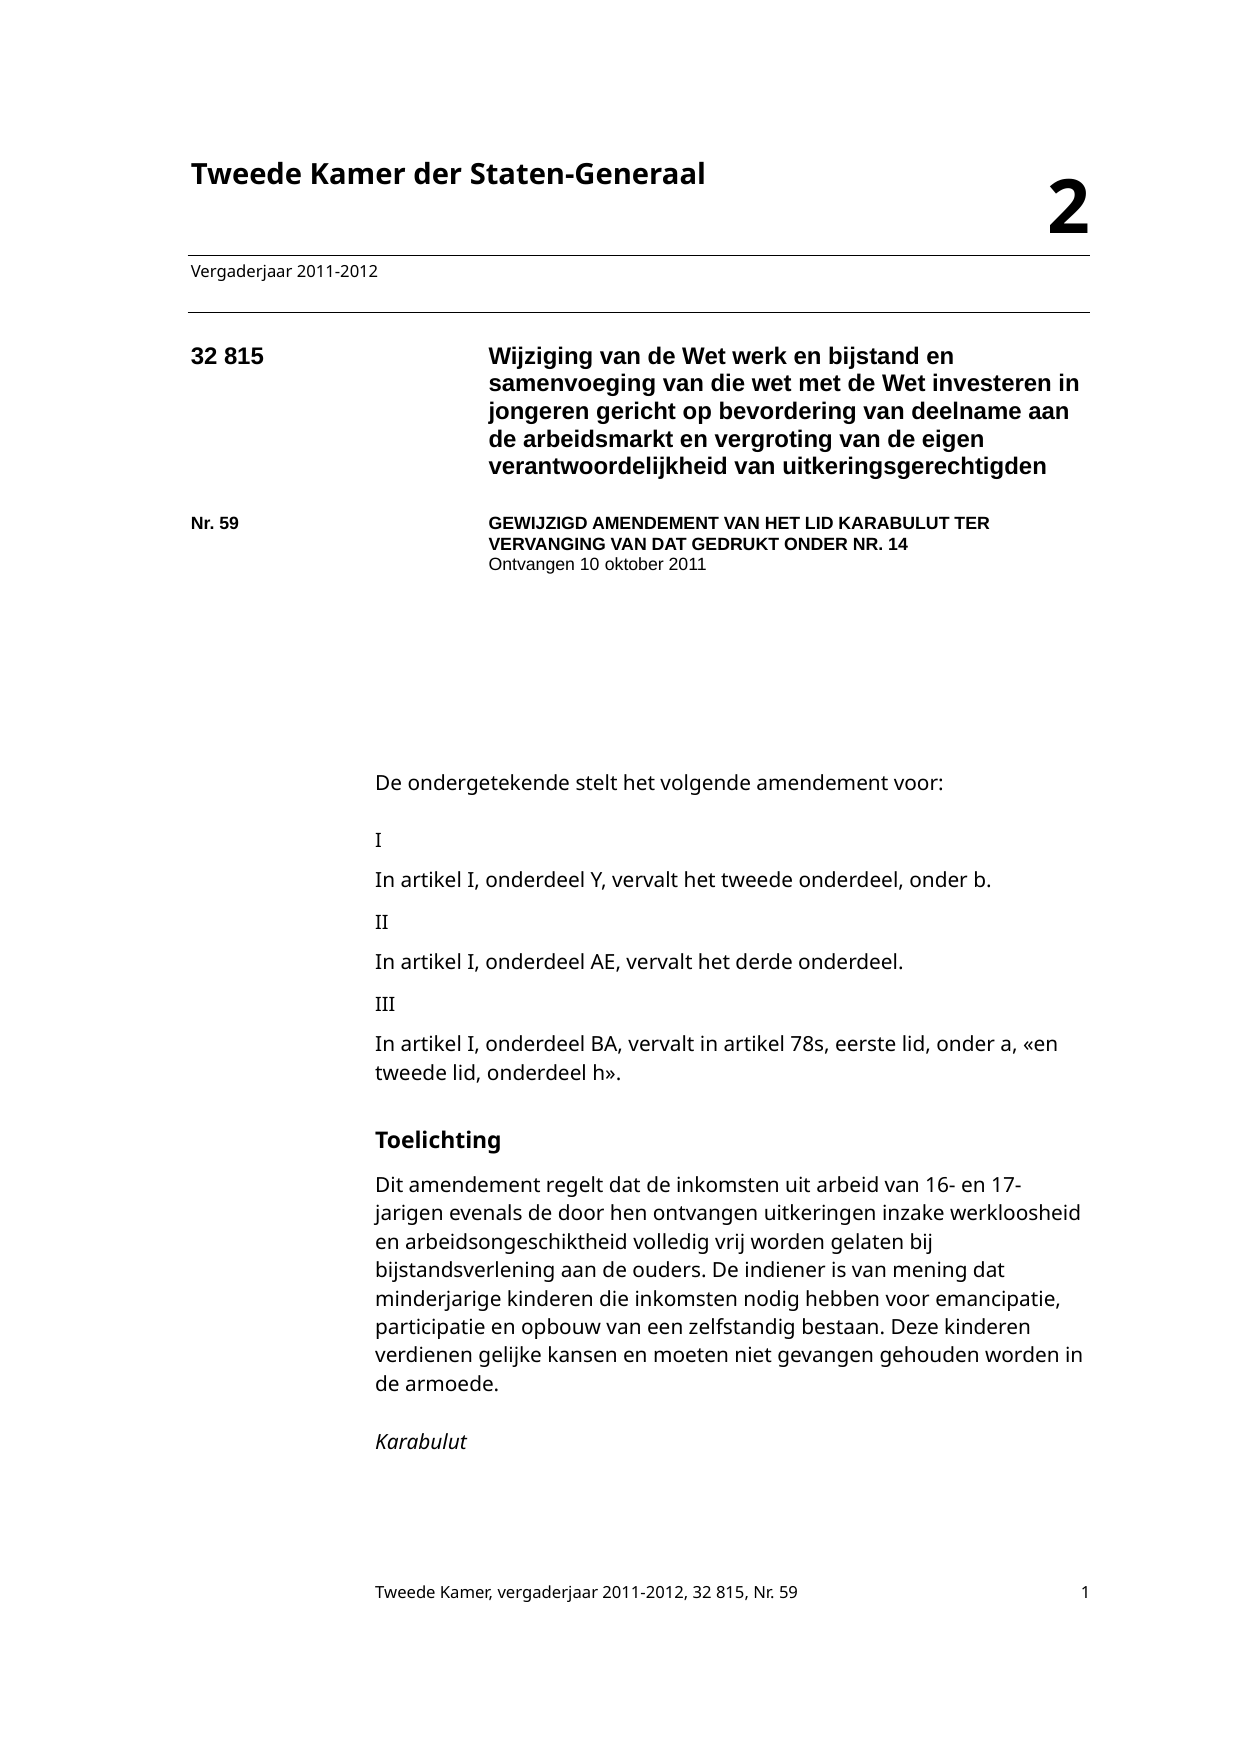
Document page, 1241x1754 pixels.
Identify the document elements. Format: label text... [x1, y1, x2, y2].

table_cell Nr. 59 [188, 510, 485, 649]
text II [375, 908, 1090, 935]
text In artikel I, onderdeel AE, vervalt het derde onderdeel. [375, 947, 1090, 976]
table_cell [485, 256, 1090, 312]
subtitle Toelichting [375, 1124, 1090, 1155]
table_header 2 [910, 150, 1090, 255]
table_cell GEWIJZIGD AMENDEMENT VAN HET LID KARABULUT TER VERVANGING VAN DAT GEDRUKT ONDER NR. 14 Ontvangen 10 oktober 2011 [485, 510, 1090, 649]
table_cell [485, 313, 1090, 339]
text III [375, 991, 1090, 1017]
text In artikel I, onderdeel Y, vervalt het tweede onderdeel, onder b. [375, 865, 1090, 893]
text Dit amendement regelt dat de inkomsten uit arbeid van 16- en 17-jarigen evenals de door hen ontvangen uitkeringen inzake werkloosheid en arbeidsongeschiktheid volledig vrij worden gelaten bij bijstandsverlening aan de ouders. De indiener is van mening dat minderjarige kinderen die inkomsten nodig hebben voor emancipatie, participatie en opbouw van een zelfstandig bestaan. Deze kinderen verdienen gelijke kansen en moeten niet gevangen gehouden worden in de armoede. [375, 1170, 1090, 1397]
table_cell 32 815 [188, 339, 485, 510]
text I [375, 826, 1090, 853]
table_cell Wijziging van de Wet werk en bijstand en samenvoeging van die wet met de Wet investeren in jongeren gericht op bevordering van deelname aan de arbeidsmarkt en vergroting van de eigen verantwoordelijkheid van uitkeringsgerechtigden [485, 339, 1090, 510]
text De ondergetekende stelt het volgende amendement voor: [375, 768, 1090, 796]
text In artikel I, onderdeel BA, vervalt in artikel 78s, eerste lid, onder a, «en tweede lid, onderdeel h». [375, 1029, 1090, 1086]
table_header Tweede Kamer der Staten-Generaal [188, 150, 909, 255]
text Karabulut [375, 1427, 1090, 1456]
table_cell Vergaderjaar 2011-2012 [188, 256, 485, 312]
table_cell [188, 313, 485, 339]
